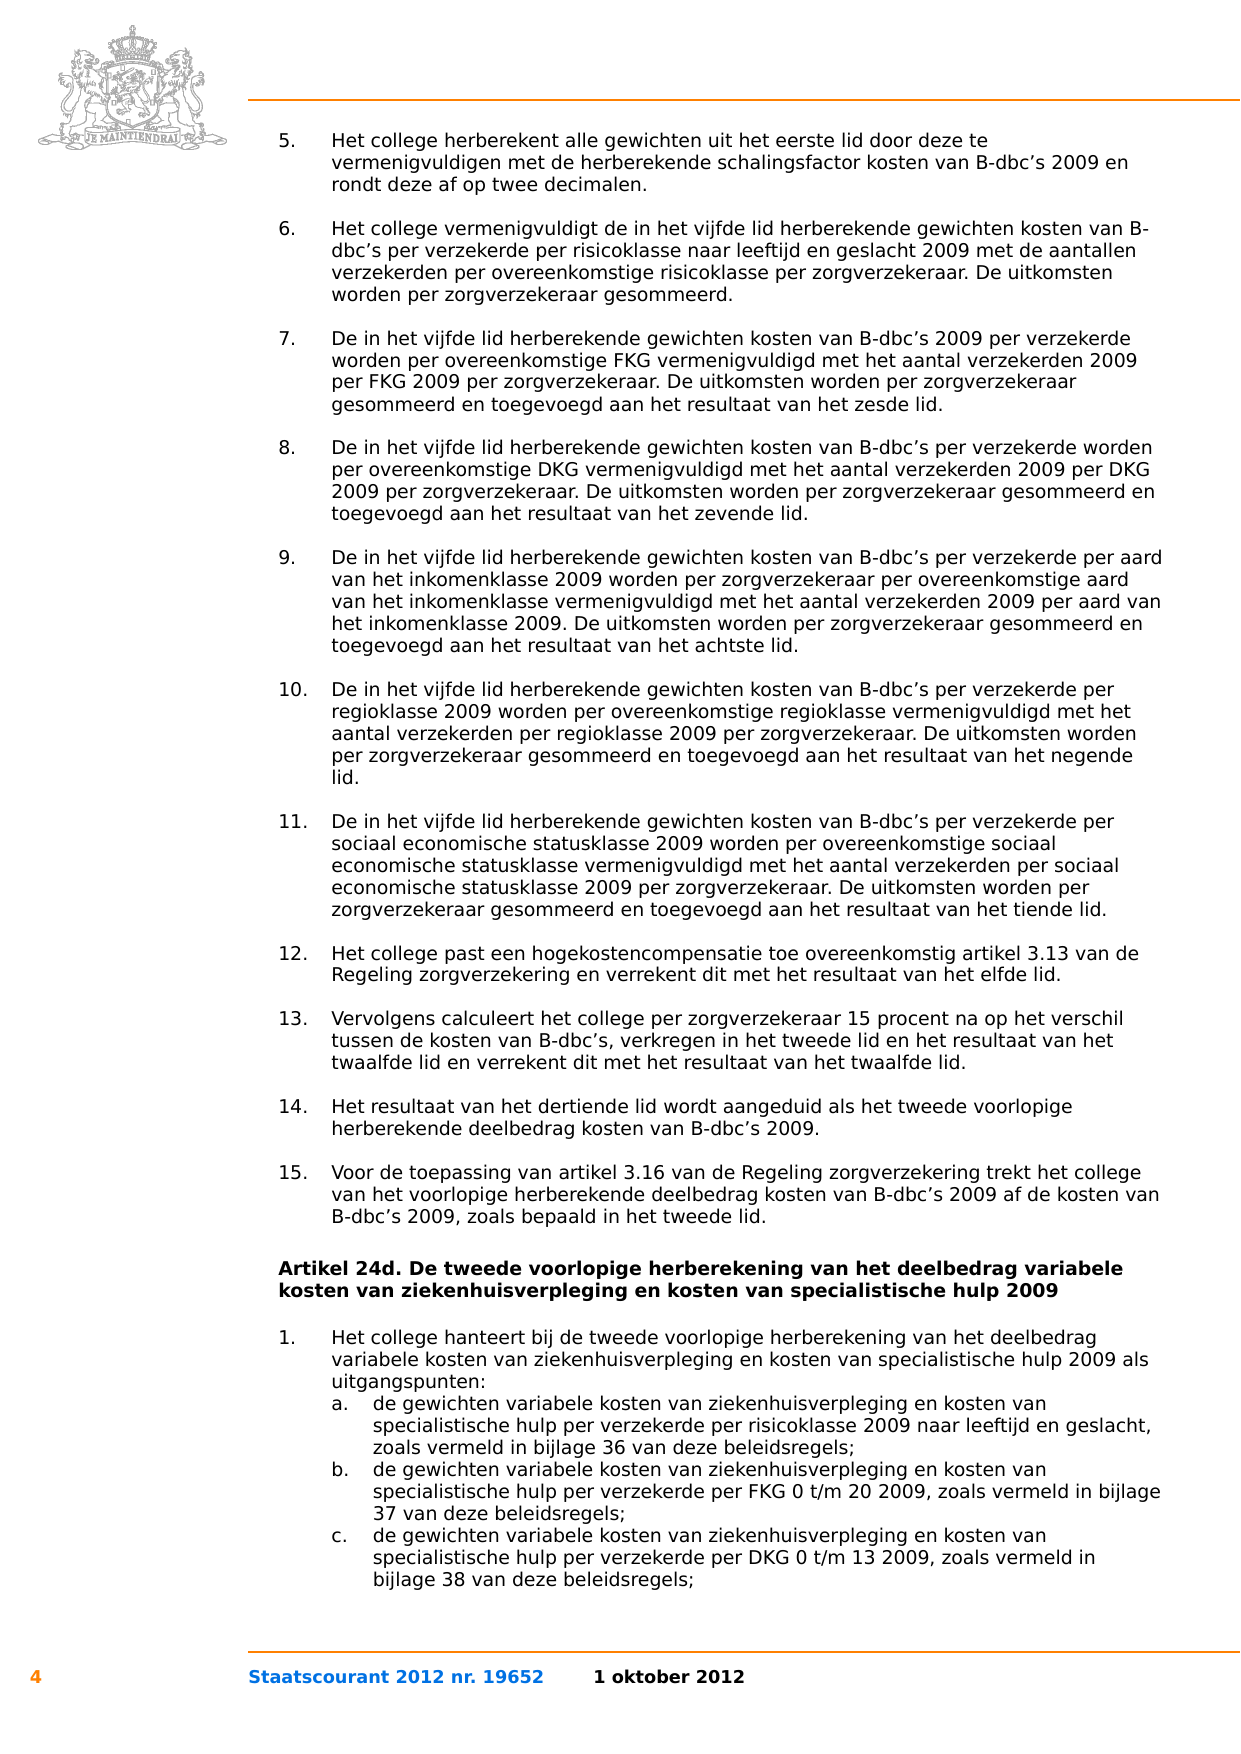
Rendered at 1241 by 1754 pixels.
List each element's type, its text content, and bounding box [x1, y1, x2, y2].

text 10. De in het vijfde lid herberekende gewichten kosten van B-dbc’s per verzekerde per regioklasse 2009 worden per overeenkomstige regioklasse vermenigvuldigd met het aantal verzekerden per regioklasse 2009 per zorgverzekeraar. De uitkomsten worden per zorgverzekeraar gesommeerd en toegevoegd aan het resultaat van het negende lid. [278, 679, 1163, 789]
text 15. Voor de toepassing van artikel 3.16 van de Regeling zorgverzekering trekt het college van het voorlopige herberekende deelbedrag kosten van B-dbc’s 2009 af de kosten van B-dbc’s 2009, zoals bepaald in het tweede lid. [278, 1162, 1163, 1228]
text c. de gewichten variabele kosten van ziekenhuisverpleging en kosten van specialistische hulp per verzekerde per DKG 0 t/m 13 2009, zoals vermeld in bijlage 38 van deze beleidsregels; [331, 1524, 1163, 1591]
text 12. Het college past een hogekostencompensatie toe overeenkomstig artikel 3.13 van de Regeling zorgverzekering en verrekent dit met het resultaat van het elfde lid. [278, 942, 1163, 986]
text 1. Het college hanteert bij de tweede voorlopige herberekening van het deelbedrag variabele kosten van ziekenhuisverpleging en kosten van specialistische hulp 2009 als uitgangspunten: [278, 1327, 1163, 1393]
text 6. Het college vermenigvuldigt de in het vijfde lid herberekende gewichten kosten van B-dbc’s per verzekerde per risicoklasse naar leeftijd en geslacht 2009 met de aantallen verzekerden per overeenkomstige risicoklasse per zorgverzekeraar. De uitkomsten worden per zorgverzekeraar gesommeerd. [278, 218, 1163, 306]
text a. de gewichten variabele kosten van ziekenhuisverpleging en kosten van specialistische hulp per verzekerde per risicoklasse 2009 naar leeftijd en geslacht, zoals vermeld in bijlage 36 van deze beleidsregels; [331, 1393, 1163, 1459]
text 7. De in het vijfde lid herberekende gewichten kosten van B-dbc’s 2009 per verzekerde worden per overeenkomstige FKG vermenigvuldigd met het aantal verzekerden 2009 per FKG 2009 per zorgverzekeraar. De uitkomsten worden per zorgverzekeraar gesommeerd en toegevoegd aan het resultaat van het zesde lid. [278, 327, 1163, 415]
text 13. Vervolgens calculeert het college per zorgverzekeraar 15 procent na op het verschil tussen de kosten van B-dbc’s, verkregen in het tweede lid en het resultaat van het twaalfde lid en verrekent dit met het resultaat van het twaalfde lid. [278, 1008, 1163, 1074]
text 8. De in het vijfde lid herberekende gewichten kosten van B-dbc’s per verzekerde worden per overeenkomstige DKG vermenigvuldigd met het aantal verzekerden 2009 per DKG 2009 per zorgverzekeraar. De uitkomsten worden per zorgverzekeraar gesommeerd en toegevoegd aan het resultaat van het zevende lid. [278, 437, 1163, 525]
picture [38, 25, 227, 150]
subtitle Artikel 24d. De tweede voorlopige herberekening van het deelbedrag variabele kosten van ziekenhuisverpleging en kosten van specialistische hulp 2009 [278, 1258, 1163, 1302]
text b. de gewichten variabele kosten van ziekenhuisverpleging en kosten van specialistische hulp per verzekerde per FKG 0 t/m 20 2009, zoals vermeld in bijlage 37 van deze beleidsregels; [331, 1459, 1163, 1524]
text 14. Het resultaat van het dertiende lid wordt aangeduid als het tweede voorlopige herberekende deelbedrag kosten van B-dbc’s 2009. [278, 1096, 1163, 1140]
text 5. Het college herberekent alle gewichten uit het eerste lid door deze te vermenigvuldigen met de herberekende schalingsfactor kosten van B-dbc’s 2009 en rondt deze af op twee decimalen. [278, 130, 1163, 196]
text 9. De in het vijfde lid herberekende gewichten kosten van B-dbc’s per verzekerde per aard van het inkomenklasse 2009 worden per zorgverzekeraar per overeenkomstige aard van het inkomenklasse vermenigvuldigd met het aantal verzekerden 2009 per aard van het inkomenklasse 2009. De uitkomsten worden per zorgverzekeraar gesommeerd en toegevoegd aan het resultaat van het achtste lid. [278, 547, 1163, 657]
text 11. De in het vijfde lid herberekende gewichten kosten van B-dbc’s per verzekerde per sociaal economische statusklasse 2009 worden per overeenkomstige sociaal economische statusklasse vermenigvuldigd met het aantal verzekerden per sociaal economische statusklasse 2009 per zorgverzekeraar. De uitkomsten worden per zorgverzekeraar gesommeerd en toegevoegd aan het resultaat van het tiende lid. [278, 811, 1163, 921]
